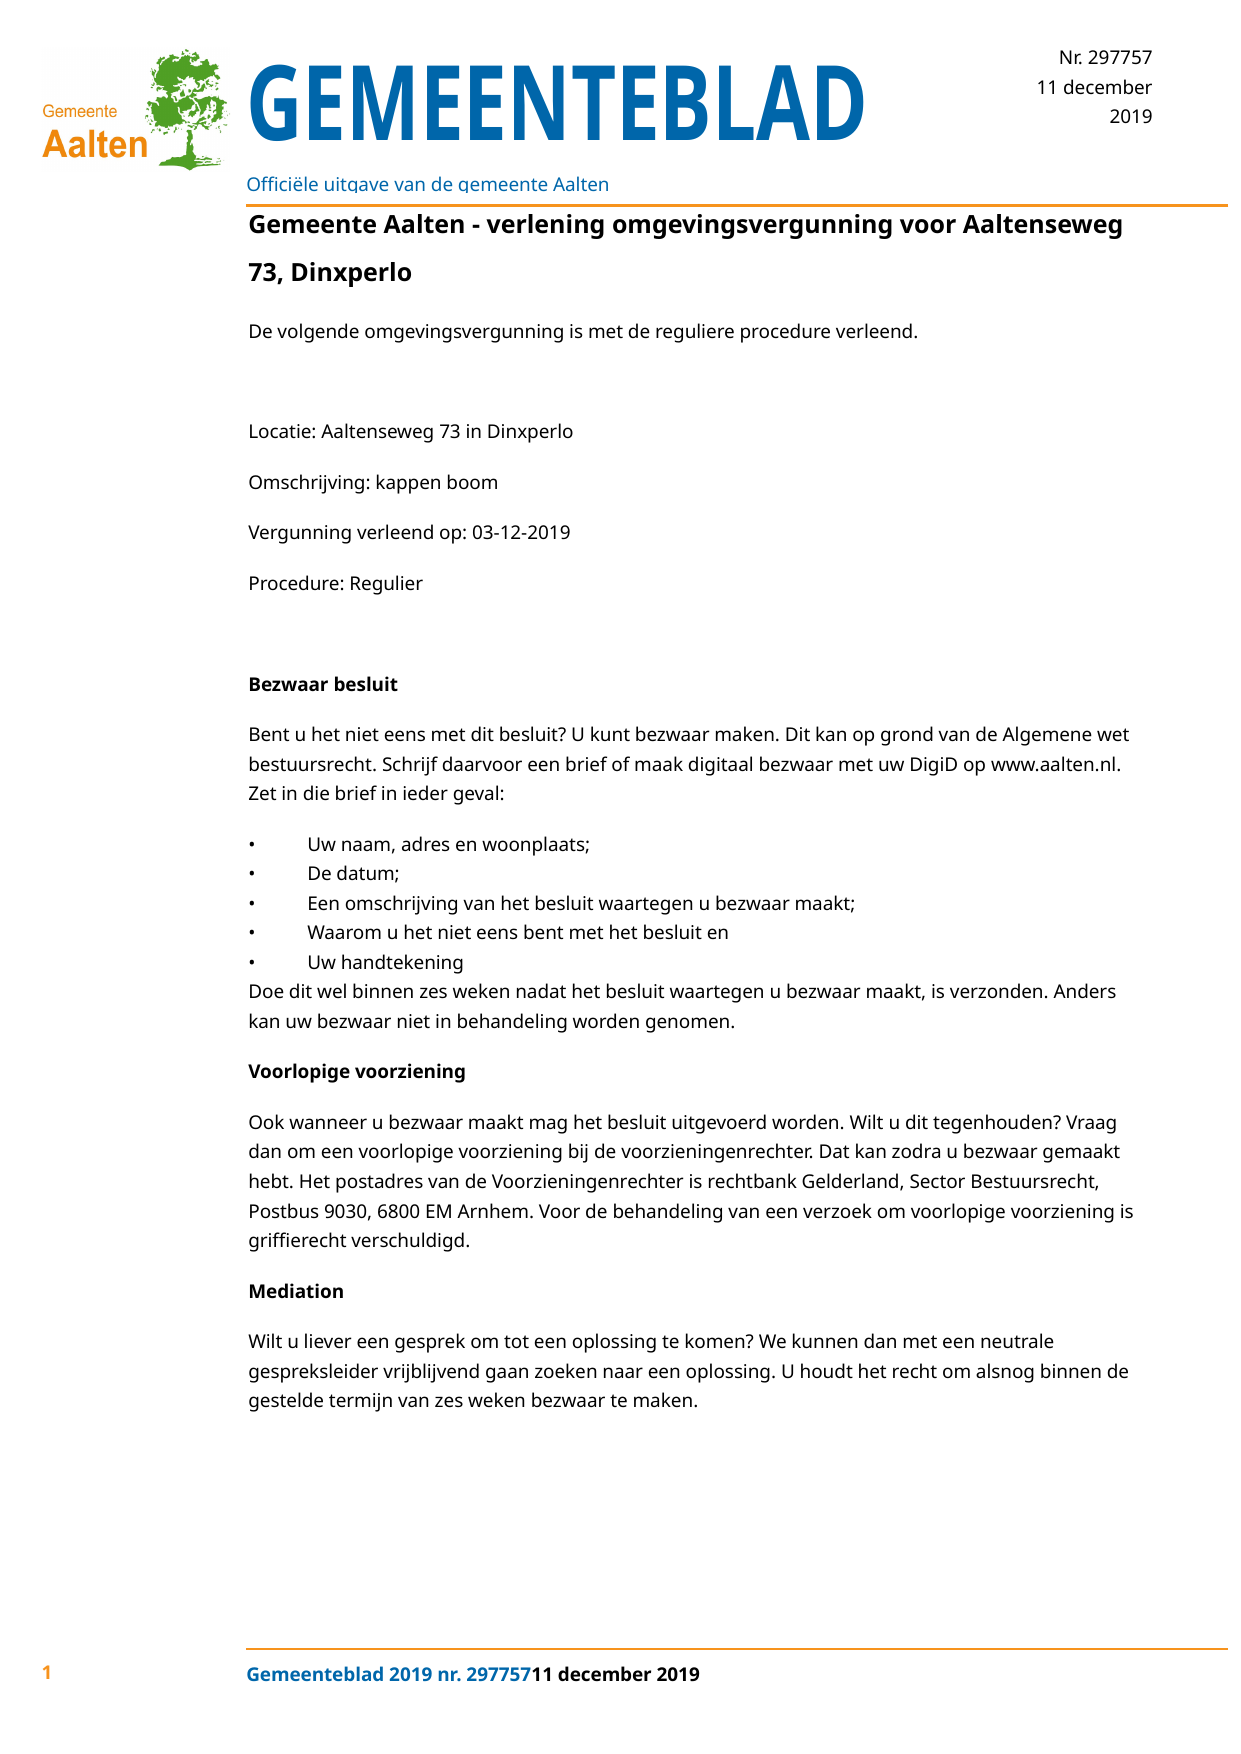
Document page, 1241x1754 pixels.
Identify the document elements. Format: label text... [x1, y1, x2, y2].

text Locatie: Aaltenseweg 73 in Dinxperlo [248, 419, 1152, 444]
text Bent u het niet eens met dit besluit? U kunt bezwaar maken. Dit kan op grond van de Algemene wet bestuursrecht. Schrijf daarvoor een brief of maak digitaal bezwaar met uw DigiD op www.aalten.nl. Zet in die brief in ieder geval: [248, 721, 1152, 806]
list Een omschrijving van het besluit waartegen u bezwaar maakt; [248, 890, 1152, 916]
text Omschrijving: kappen boom [248, 469, 1152, 495]
text Gemeente Aalten - verlening omgevingsvergunning voor Aaltenseweg 73, Dinxperlo [248, 207, 1152, 288]
picture [41, 47, 231, 172]
text Bezwaar besluit [248, 671, 1152, 697]
text Procedure: Regulier [248, 570, 1152, 596]
list De datum; [248, 860, 1152, 886]
text Ook wanneer u bezwaar maakt mag het besluit uitgevoerd worden. Wilt u dit tegenhouden? Vraag dan om een voorlopige voorziening bij de voorzieningenrechter. Dat kan zodra u bezwaar gemaakt hebt. Het postadres van de Voorzieningenrechter is rechtbank Gelderland, Sector Bestuursrecht, Postbus 9030, 6800 EM Arnhem. Voor de behandeling van een verzoek om voorlopige voorziening is griffierecht verschuldigd. [248, 1109, 1152, 1253]
text Doe dit wel binnen zes weken nadat het besluit waartegen u bezwaar maakt, is verzonden. Anders kan uw bezwaar niet in behandeling worden genomen. [248, 979, 1152, 1034]
text Voorlopige voorziening [248, 1059, 1152, 1084]
list Waarom u het niet eens bent met het besluit en [248, 919, 1152, 945]
list Uw naam, adres en woonplaats; [248, 831, 1152, 857]
text Mediation [248, 1278, 1152, 1304]
text Wilt u liever een gesprek om tot een oplossing te komen? We kunnen dan met een neutrale gespreksleider vrijblijvend gaan zoeken naar een oplossing. U houdt het recht om alsnog binnen de gestelde termijn van zes weken bezwaar te maken. [248, 1328, 1152, 1413]
list Uw handtekening [248, 949, 1152, 975]
text De volgende omgevingsvergunning is met de reguliere procedure verleend. [248, 318, 1152, 344]
text Vergunning verleend op: 03-12-2019 [248, 519, 1152, 545]
